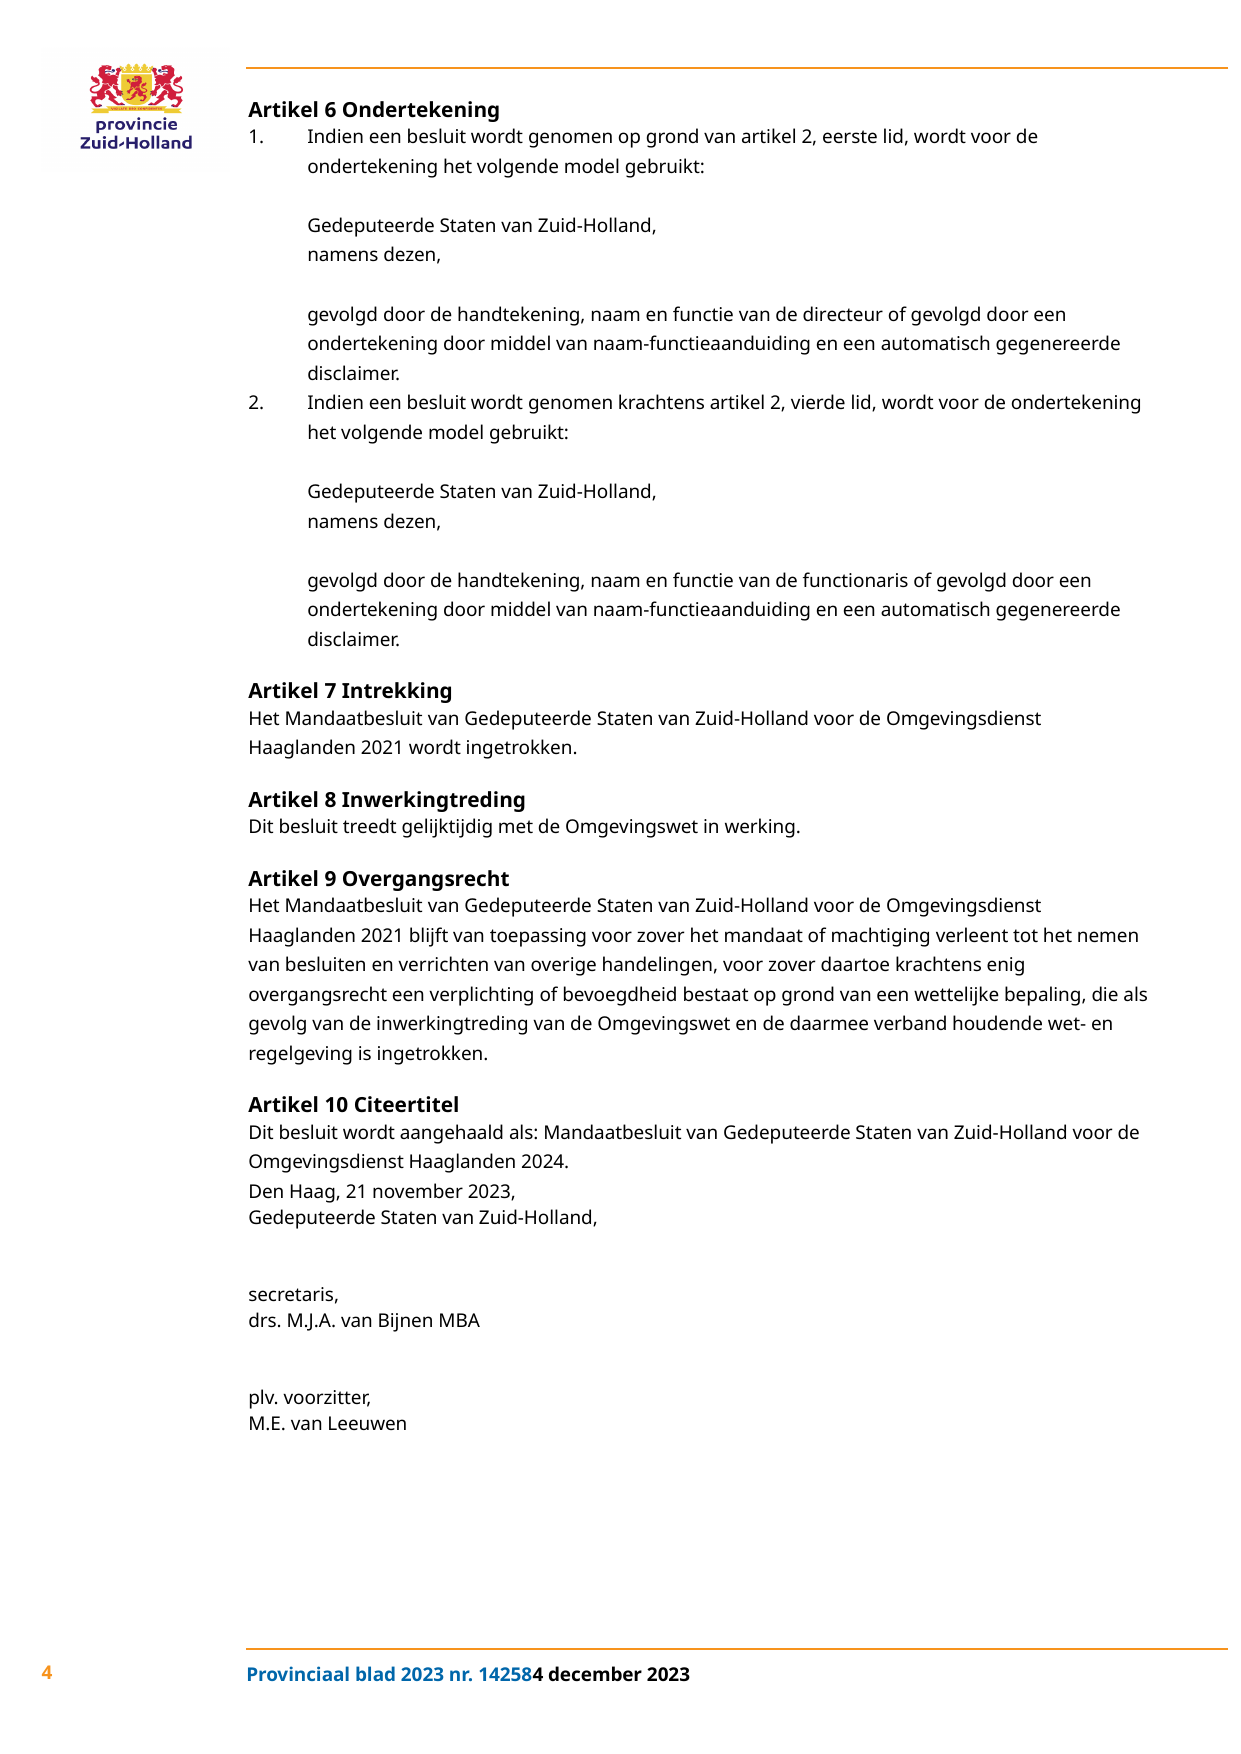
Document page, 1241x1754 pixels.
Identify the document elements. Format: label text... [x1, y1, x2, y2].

text Artikel 6 Ondertekening [248, 95, 1152, 123]
list gevolgd door de handtekening, naam en functie van de directeur of gevolgd door een ondertekening door middel van naam-functieaanduiding en een automatisch gegenereerde disclaimer. [248, 301, 1152, 386]
text M.E. van Leeuwen [248, 1410, 1152, 1436]
list Gedeputeerde Staten van Zuid-Holland, [248, 212, 1152, 238]
picture [41, 47, 231, 172]
list namens dezen, [248, 508, 1152, 533]
text Den Haag, 21 november 2023, [248, 1178, 1152, 1204]
text Artikel 10 Citeertitel [248, 1091, 1152, 1119]
list namens dezen, [248, 242, 1152, 267]
text Het Mandaatbesluit van Gedeputeerde Staten van Zuid-Holland voor de Omgevingsdienst Haaglanden 2021 wordt ingetrokken. [248, 705, 1152, 760]
text secretaris, [248, 1281, 1152, 1307]
text drs. M.J.A. van Bijnen MBA [248, 1307, 1152, 1333]
text Artikel 8 Inwerkingtreding [248, 785, 1152, 813]
list Gedeputeerde Staten van Zuid-Holland, [248, 478, 1152, 504]
text Artikel 9 Overgangsrecht [248, 864, 1152, 892]
list Indien een besluit wordt genomen krachtens artikel 2, vierde lid, wordt voor de ondertekening het volgende model gebruikt: [248, 389, 1152, 445]
text Dit besluit treedt gelijktijdig met de Omgevingswet in werking. [248, 813, 1152, 839]
list Indien een besluit wordt genomen op grond van artikel 2, eerste lid, wordt voor de ondertekening het volgende model gebruikt: [248, 123, 1152, 178]
text Het Mandaatbesluit van Gedeputeerde Staten van Zuid-Holland voor de Omgevingsdienst Haaglanden 2021 blijft van toepassing voor zover het mandaat of machtiging verleent tot het nemen van besluiten en verrichten van overige handelingen, voor zover daartoe krachtens enig overgangsrecht een verplichting of bevoegdheid bestaat op grond van een wettelijke bepaling, die als gevolg van de inwerkingtreding van de Omgevingswet en de daarmee verband houdende wet- en regelgeving is ingetrokken. [248, 892, 1152, 1066]
text Artikel 7 Intrekking [248, 677, 1152, 705]
text plv. voorzitter, [248, 1384, 1152, 1410]
text Dit besluit wordt aangehaald als: Mandaatbesluit van Gedeputeerde Staten van Zuid-Holland voor de Omgevingsdienst Haaglanden 2024. [248, 1119, 1152, 1174]
list gevolgd door de handtekening, naam en functie van de functionaris of gevolgd door een ondertekening door middel van naam-functieaanduiding en een automatisch gegenereerde disclaimer. [248, 567, 1152, 652]
text Gedeputeerde Staten van Zuid-Holland, [248, 1204, 1152, 1230]
